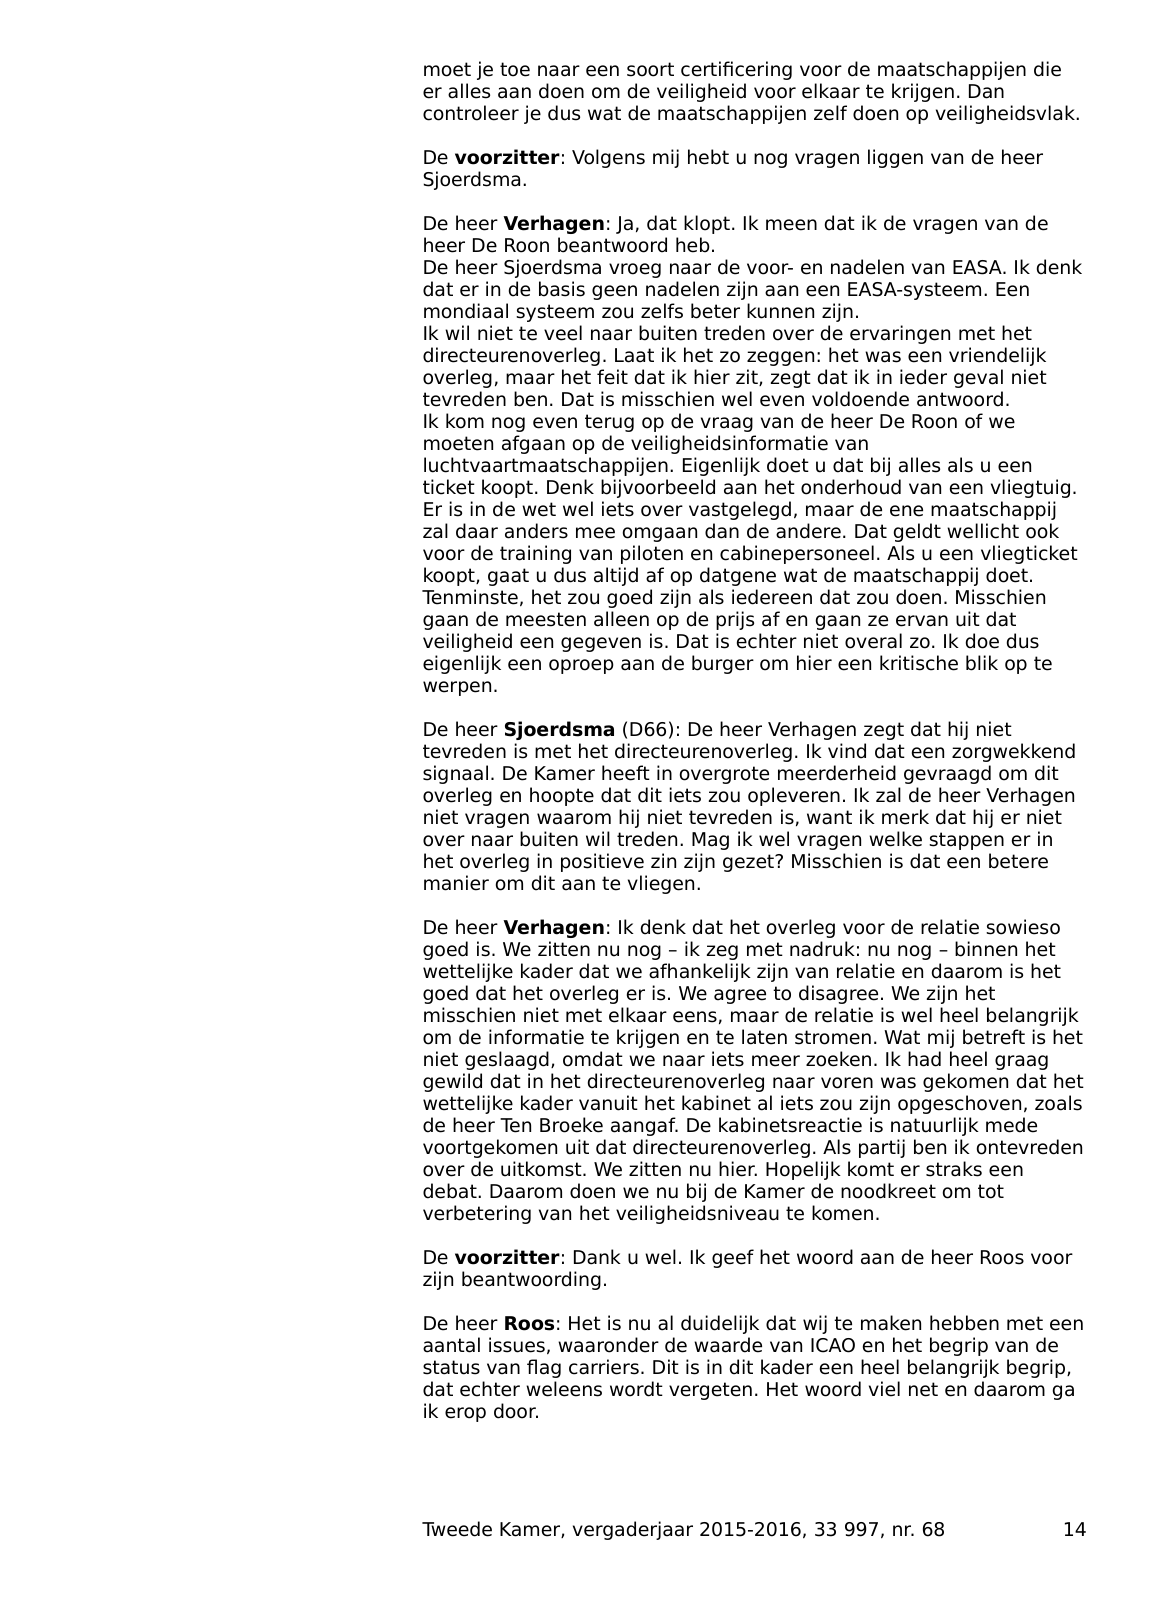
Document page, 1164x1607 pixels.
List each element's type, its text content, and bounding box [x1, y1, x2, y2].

text De voorzitter: Dank u wel. Ik geef het woord aan de heer Roos voor zijn beantwoording. [422, 1247, 1087, 1291]
text De heer Verhagen: Ik denk dat het overleg voor de relatie sowieso goed is. We zitten nu nog – ik zeg met nadruk: nu nog – binnen het wettelijke kader dat we afhankelijk zijn van relatie en daarom is het goed dat het overleg er is. We agree to disagree. We zijn het misschien niet met elkaar eens, maar de relatie is wel heel belangrijk om de informatie te krijgen en te laten stromen. Wat mij betreft is het niet geslaagd, omdat we naar iets meer zoeken. Ik had heel graag gewild dat in het directeurenoverleg naar voren was gekomen dat het wettelijke kader vanuit het kabinet al iets zou zijn opgeschoven, zoals de heer Ten Broeke aangaf. De kabinetsreactie is natuurlijk mede voortgekomen uit dat directeurenoverleg. Als partij ben ik ontevreden over de uitkomst. We zitten nu hier. Hopelijk komt er straks een debat. Daarom doen we nu bij de Kamer de noodkreet om tot verbetering van het veiligheidsniveau te komen. [422, 917, 1087, 1225]
text De voorzitter: Volgens mij hebt u nog vragen liggen van de heer Sjoerdsma. [422, 147, 1087, 191]
text De heer Verhagen: Ja, dat klopt. Ik meen dat ik de vragen van de heer De Roon beantwoord heb. [422, 213, 1087, 257]
text Ik kom nog even terug op de vraag van de heer De Roon of we moeten afgaan op de veiligheidsinformatie van luchtvaartmaatschappijen. Eigenlijk doet u dat bij alles als u een ticket koopt. Denk bijvoorbeeld aan het onderhoud van een vliegtuig. Er is in de wet wel iets over vastgelegd, maar de ene maatschappij zal daar anders mee omgaan dan de andere. Dat geldt wellicht ook voor de training van piloten en cabinepersoneel. Als u een vliegticket koopt, gaat u dus altijd af op datgene wat de maatschappij doet. Tenminste, het zou goed zijn als iedereen dat zou doen. Misschien gaan de meesten alleen op de prijs af en gaan ze ervan uit dat veiligheid een gegeven is. Dat is echter niet overal zo. Ik doe dus eigenlijk een oproep aan de burger om hier een kritische blik op te werpen. [422, 411, 1087, 697]
text Ik wil niet te veel naar buiten treden over de ervaringen met het directeurenoverleg. Laat ik het zo zeggen: het was een vriendelijk overleg, maar het feit dat ik hier zit, zegt dat ik in ieder geval niet tevreden ben. Dat is misschien wel even voldoende antwoord. [422, 323, 1087, 411]
text De heer Sjoerdsma (D66): De heer Verhagen zegt dat hij niet tevreden is met het directeurenoverleg. Ik vind dat een zorgwekkend signaal. De Kamer heeft in overgrote meerderheid gevraagd om dit overleg en hoopte dat dit iets zou opleveren. Ik zal de heer Verhagen niet vragen waarom hij niet tevreden is, want ik merk dat hij er niet over naar buiten wil treden. Mag ik wel vragen welke stappen er in het overleg in positieve zin zijn gezet? Misschien is dat een betere manier om dit aan te vliegen. [422, 719, 1087, 895]
text moet je toe naar een soort certificering voor de maatschappijen die er alles aan doen om de veiligheid voor elkaar te krijgen. Dan controleer je dus wat de maatschappijen zelf doen op veiligheidsvlak. [422, 59, 1087, 125]
text De heer Roos: Het is nu al duidelijk dat wij te maken hebben met een aantal issues, waaronder de waarde van ICAO en het begrip van de status van flag carriers. Dit is in dit kader een heel belangrijk begrip, dat echter weleens wordt vergeten. Het woord viel net en daarom ga ik erop door. [422, 1313, 1087, 1423]
text De heer Sjoerdsma vroeg naar de voor- en nadelen van EASA. Ik denk dat er in de basis geen nadelen zijn aan een EASA-systeem. Een mondiaal systeem zou zelfs beter kunnen zijn. [422, 257, 1087, 323]
